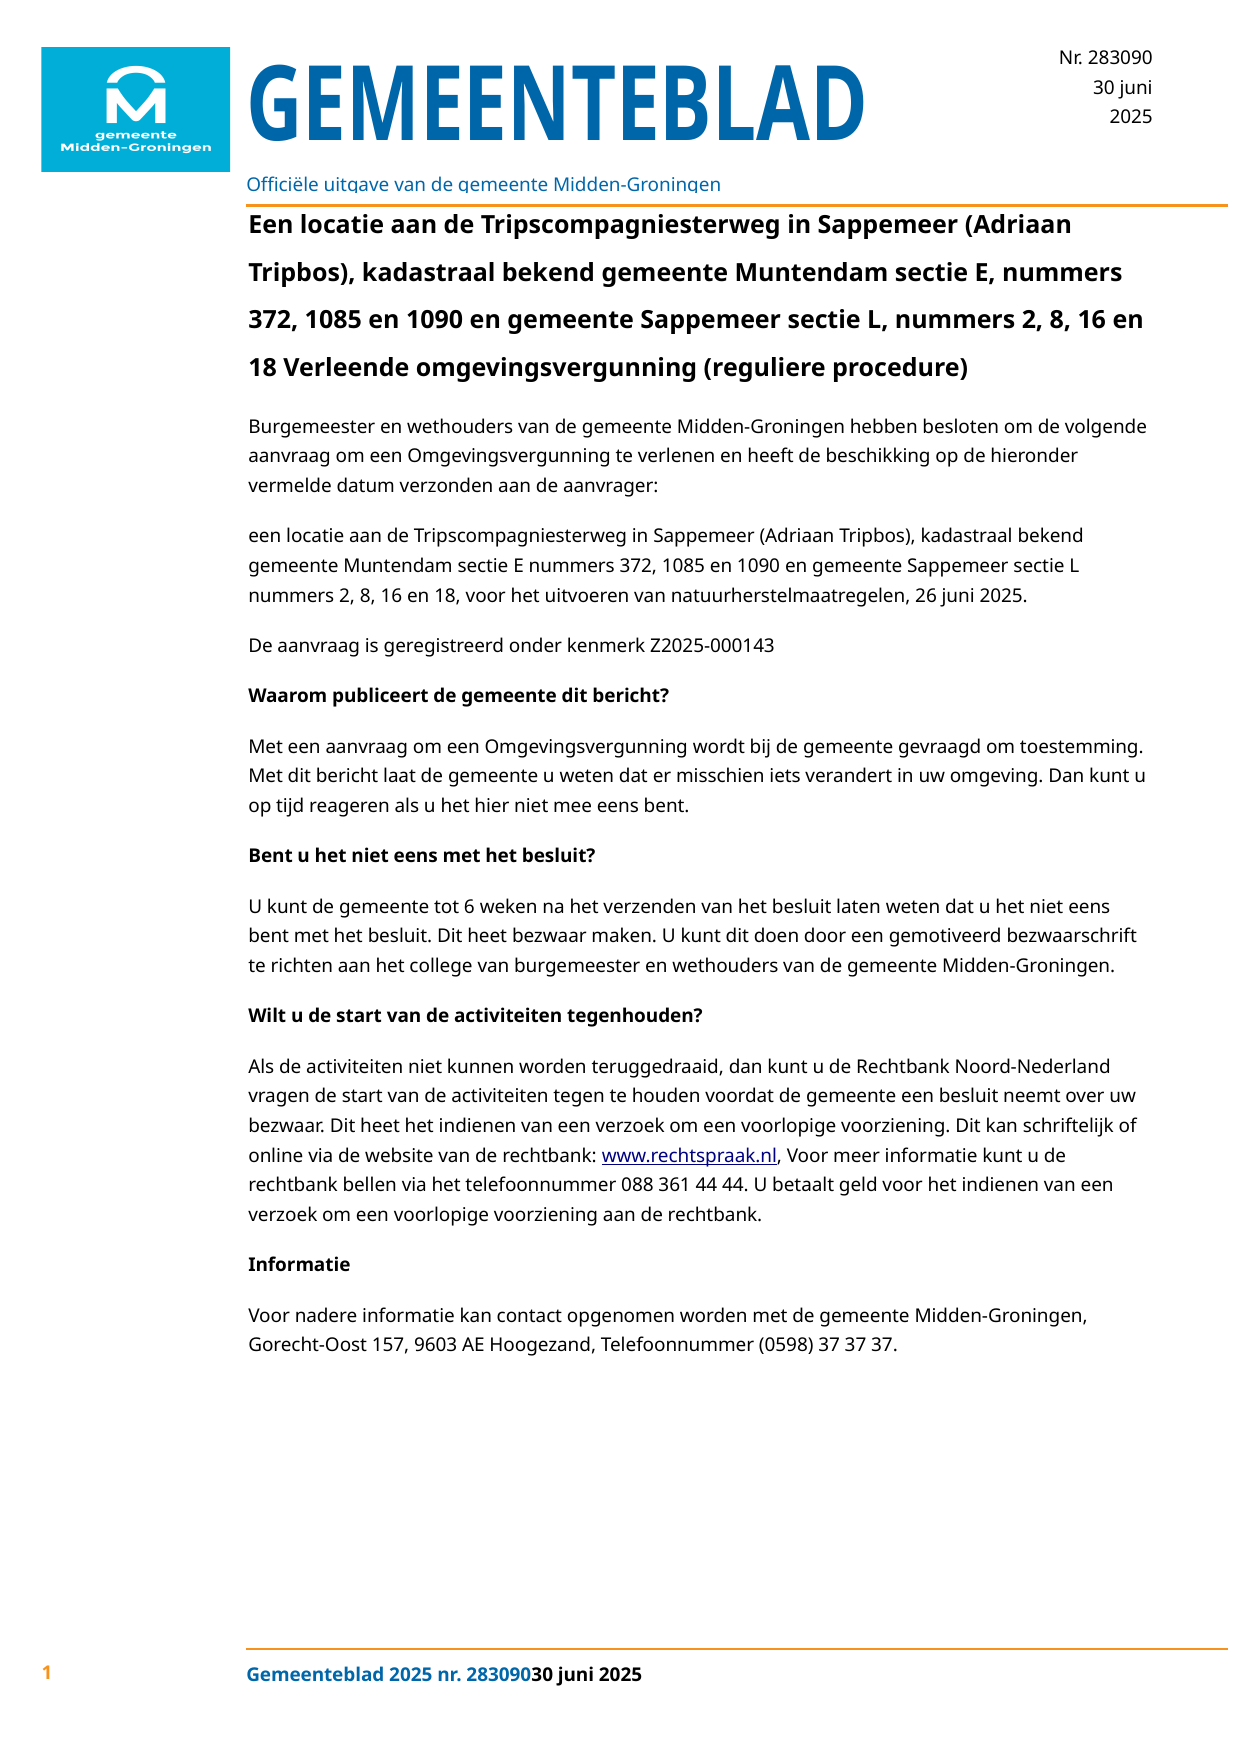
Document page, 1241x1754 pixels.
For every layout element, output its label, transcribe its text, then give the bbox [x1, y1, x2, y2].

text Burgemeester en wethouders van de gemeente Midden-Groningen hebben besloten om de volgende aanvraag om een Omgevingsvergunning te verlenen en heeft de beschikking op de hieronder vermelde datum verzonden aan de aanvrager: [248, 413, 1152, 498]
text Informatie [248, 1251, 1152, 1277]
text Met een aanvraag om een Omgevingsvergunning wordt bij de gemeente gevraagd om toestemming. Met dit bericht laat de gemeente u weten dat er misschien iets verandert in uw omgeving. Dan kunt u op tijd reageren als u het hier niet mee eens bent. [248, 733, 1152, 818]
text een locatie aan de Tripscompagniesterweg in Sappemeer (Adriaan Tripbos), kadastraal bekend gemeente Muntendam sectie E nummers 372, 1085 en 1090 en gemeente Sappemeer sectie L nummers 2, 8, 16 en 18, voor het uitvoeren van natuurherstelmaatregelen, 26 juni 2025. [248, 523, 1152, 608]
text Wilt u de start van de activiteiten tegenhouden? [248, 1003, 1152, 1028]
picture [184, 146, 190, 153]
picture [108, 66, 164, 82]
text Bent u het niet eens met het besluit? [248, 843, 1152, 868]
picture [107, 89, 165, 122]
text De aanvraag is geregistreerd onder kenmerk Z2025-000143 [248, 632, 1152, 658]
text U kunt de gemeente tot 6 weken na het verzenden van het besluit laten weten dat u het niet eens bent met het besluit. Dit heet bezwaar maken. U kunt dit doen door een gemotiveerd bezwaarschrift te richten aan het college van burgemeester en wethouders van de gemeente Midden-Groningen. [248, 893, 1152, 978]
text Een locatie aan de Tripscompagniesterweg in Sappemeer (Adriaan Tripbos), kadastraal bekend gemeente Muntendam sectie E, nummers 372, 1085 en 1090 en gemeente Sappemeer sectie L, nummers 2, 8, 16 en 18 Verleende omgevingsvergunning (reguliere procedure) [248, 207, 1152, 384]
text Voor nadere informatie kan contact opgenomen worden met de gemeente Midden-Groningen, Gorecht-Oost 157, 9603 AE Hoogezand, Telefoonnummer (0598) 37 37 37. [248, 1302, 1152, 1357]
text Als de activiteiten niet kunnen worden teruggedraaid, dan kunt u de Rechtbank Noord-Nederland vragen de start van de activiteiten tegen te houden voordat de gemeente een besluit neemt over uw bezwaar. Dit heet het indienen van een verzoek om een voorlopige voorziening. Dit kan schriftelijk of online via de website van de rechtbank: www.rechtspraak.nl, Voor meer informatie kunt u de rechtbank bellen via het telefoonnummer 088 361 44 44. U betaalt geld voor het indienen van een verzoek om een voorlopige voorziening aan de rechtbank. [248, 1053, 1152, 1227]
text Waarom publiceert de gemeente dit bericht? [248, 683, 1152, 708]
